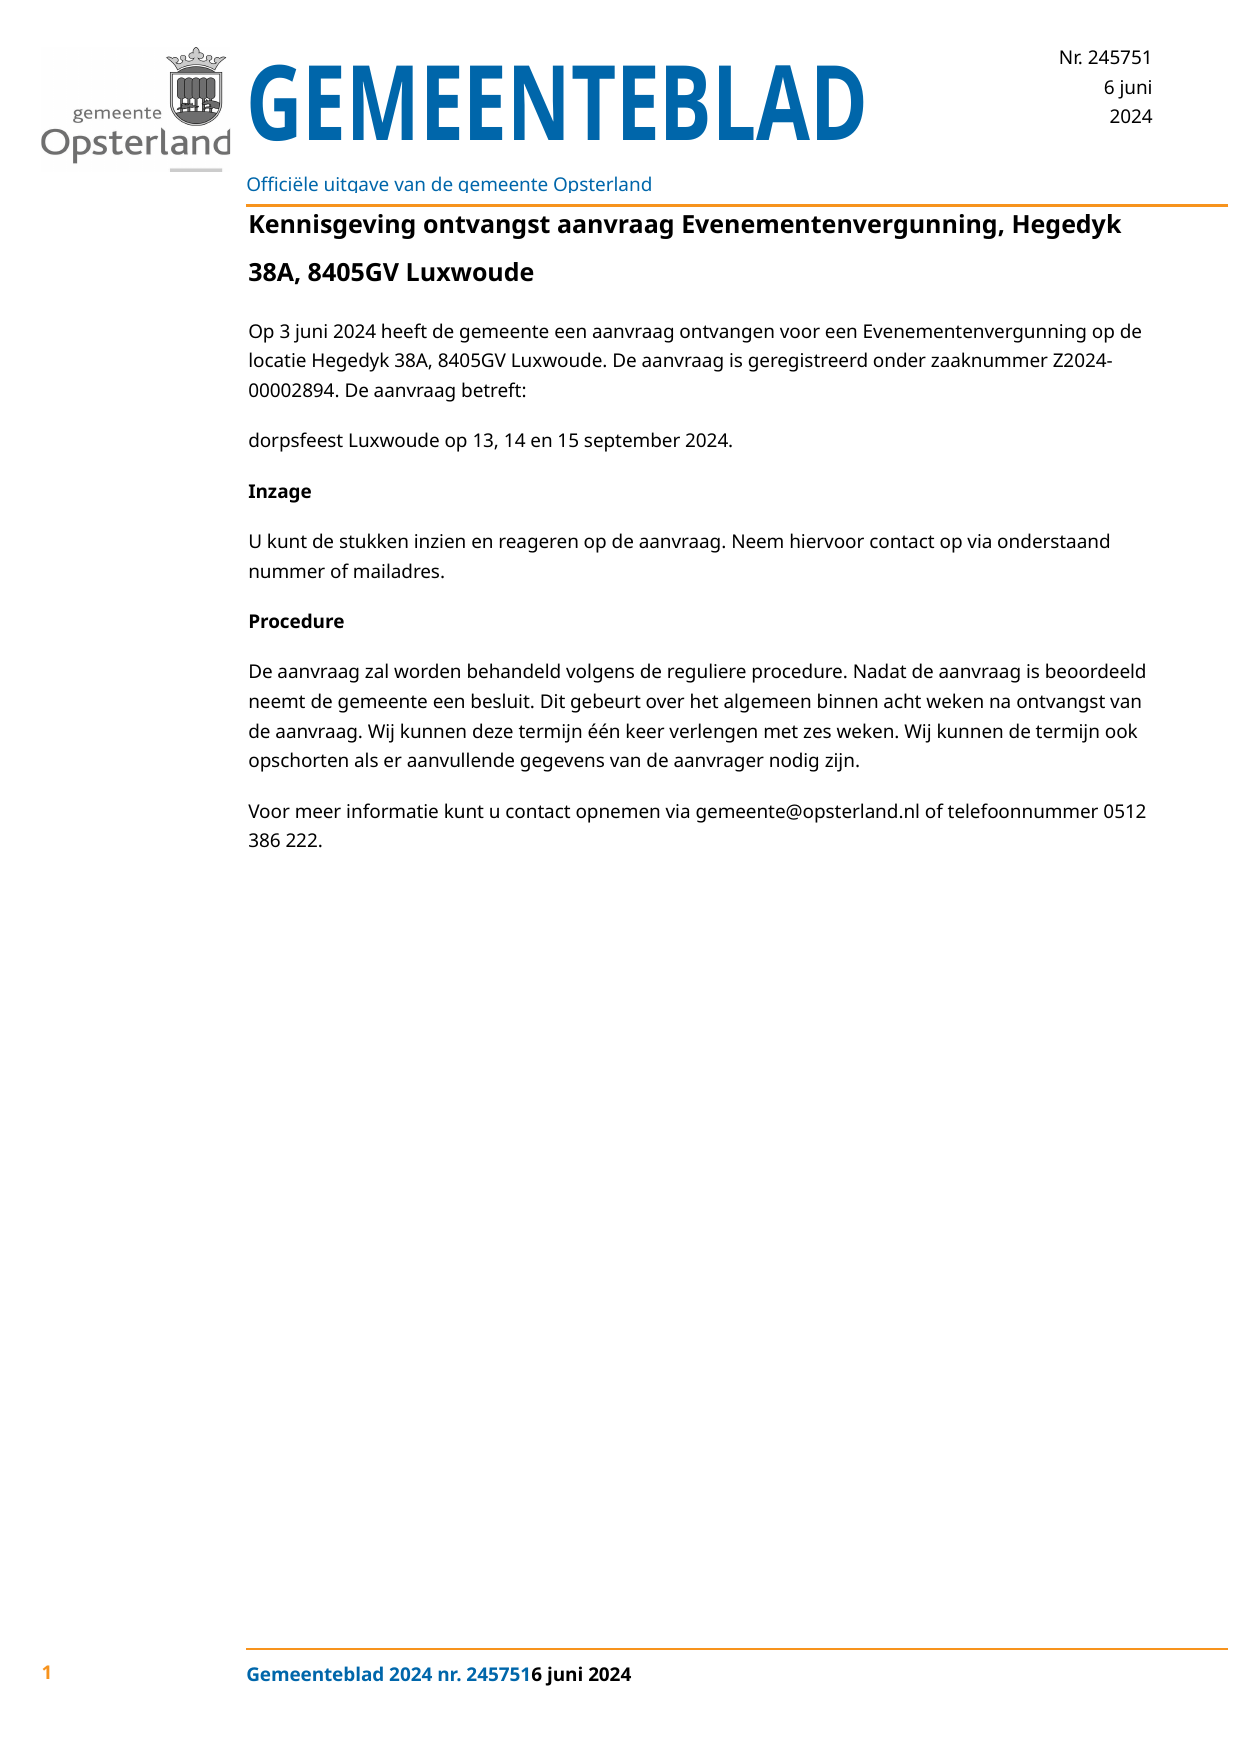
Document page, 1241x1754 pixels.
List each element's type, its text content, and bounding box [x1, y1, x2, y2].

picture [41, 47, 231, 172]
text U kunt de stukken inzien en reageren op de aanvraag. Neem hiervoor contact op via onderstaand nummer of mailadres. [248, 528, 1152, 584]
text dorpsfeest Luxwoude op 13, 14 en 15 september 2024. [248, 427, 1152, 453]
text De aanvraag zal worden behandeld volgens de reguliere procedure. Nadat de aanvraag is beoordeeld neemt de gemeente een besluit. Dit gebeurt over het algemeen binnen acht weken na ontvangst van de aanvraag. Wij kunnen deze termijn één keer verlengen met zes weken. Wij kunnen de termijn ook opschorten als er aanvullende gegevens van de aanvrager nodig zijn. [248, 659, 1152, 773]
text Inzage [248, 478, 1152, 504]
text Op 3 juni 2024 heeft de gemeente een aanvraag ontvangen voor een Evenementenvergunning op de locatie Hegedyk 38A, 8405GV Luxwoude. De aanvraag is geregistreerd onder zaaknummer Z2024-00002894. De aanvraag betreft: [248, 318, 1152, 403]
text Voor meer informatie kunt u contact opnemen via gemeente@opsterland.nl of telefoonnummer 0512 386 222. [248, 798, 1152, 853]
text Kennisgeving ontvangst aanvraag Evenementenvergunning, Hegedyk 38A, 8405GV Luxwoude [248, 207, 1152, 288]
text Procedure [248, 608, 1152, 634]
